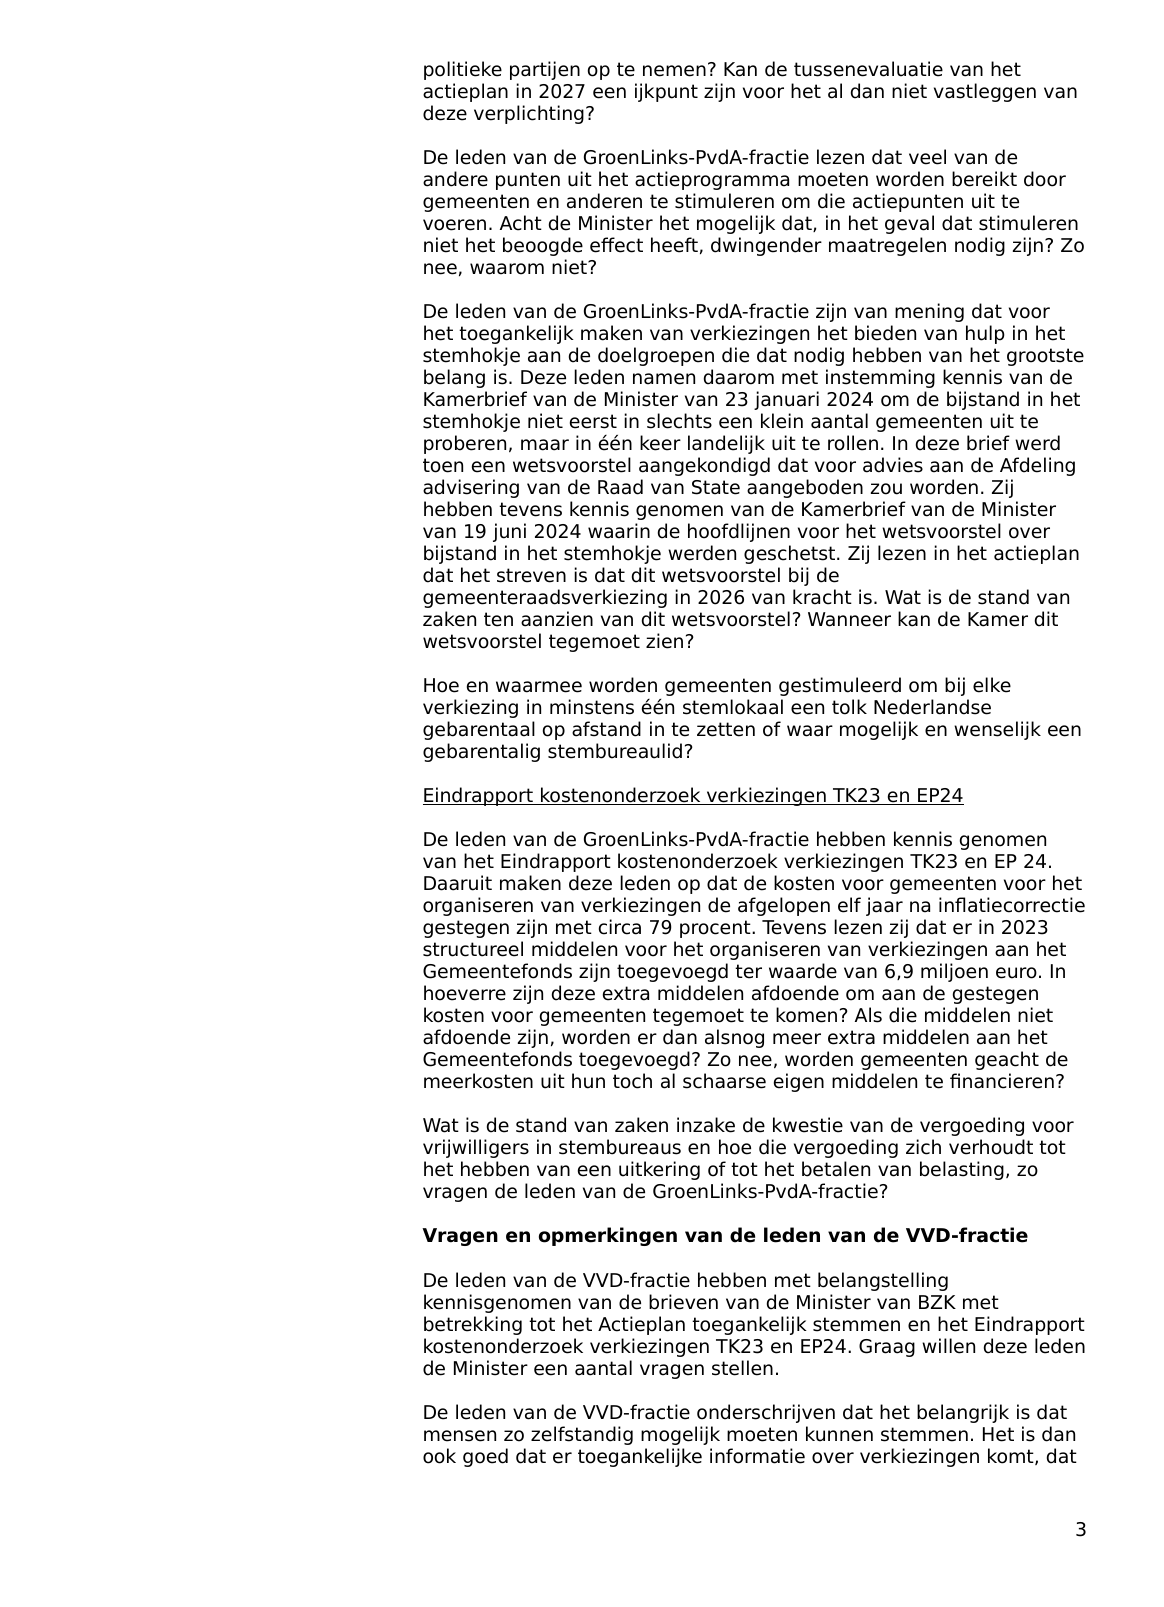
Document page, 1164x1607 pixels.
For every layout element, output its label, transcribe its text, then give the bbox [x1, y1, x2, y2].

text De leden van de VVD-fractie onderschrijven dat het belangrijk is dat mensen zo zelfstandig mogelijk moeten kunnen stemmen. Het is dan ook goed dat er toegankelijke informatie over verkiezingen komt, dat [422, 1402, 1087, 1468]
text De leden van de GroenLinks-PvdA-fractie zijn van mening dat voor het toegankelijk maken van verkiezingen het bieden van hulp in het stemhokje aan de doelgroepen die dat nodig hebben van het grootste belang is. Deze leden namen daarom met instemming kennis van de Kamerbrief van de Minister van 23 januari 2024 om de bijstand in het stemhokje niet eerst in slechts een klein aantal gemeenten uit te proberen, maar in één keer landelijk uit te rollen. In deze brief werd toen een wetsvoorstel aangekondigd dat voor advies aan de Afdeling advisering van de Raad van State aangeboden zou worden. Zij hebben tevens kennis genomen van de Kamerbrief van de Minister van 19 juni 2024 waarin de hoofdlijnen voor het wetsvoorstel over bijstand in het stemhokje werden geschetst. Zij lezen in het actieplan dat het streven is dat dit wetsvoorstel bij de gemeenteraadsverkiezing in 2026 van kracht is. Wat is de stand van zaken ten aanzien van dit wetsvoorstel? Wanneer kan de Kamer dit wetsvoorstel tegemoet zien? [422, 301, 1087, 653]
text Wat is de stand van zaken inzake de kwestie van de vergoeding voor vrijwilligers in stembureaus en hoe die vergoeding zich verhoudt tot het hebben van een uitkering of tot het betalen van belasting, zo vragen de leden van de GroenLinks-PvdA-fractie? [422, 1115, 1087, 1203]
subtitle Eindrapport kostenonderzoek verkiezingen TK23 en EP24 [422, 785, 1087, 807]
text De leden van de VVD-fractie hebben met belangstelling kennisgenomen van de brieven van de Minister van BZK met betrekking tot het Actieplan toegankelijk stemmen en het Eindrapport kostenonderzoek verkiezingen TK23 en EP24. Graag willen deze leden de Minister een aantal vragen stellen. [422, 1269, 1087, 1379]
text politieke partijen op te nemen? Kan de tussenevaluatie van het actieplan in 2027 een ijkpunt zijn voor het al dan niet vastleggen van deze verplichting? [422, 59, 1087, 125]
subtitle Vragen en opmerkingen van de leden van de VVD-fractie [422, 1225, 1087, 1247]
text De leden van de GroenLinks-PvdA-fractie lezen dat veel van de andere punten uit het actieprogramma moeten worden bereikt door gemeenten en anderen te stimuleren om die actiepunten uit te voeren. Acht de Minister het mogelijk dat, in het geval dat stimuleren niet het beoogde effect heeft, dwingender maatregelen nodig zijn? Zo nee, waarom niet? [422, 147, 1087, 279]
text Hoe en waarmee worden gemeenten gestimuleerd om bij elke verkiezing in minstens één stemlokaal een tolk Nederlandse gebarentaal op afstand in te zetten of waar mogelijk en wenselijk een gebarentalig stembureaulid? [422, 675, 1087, 763]
text De leden van de GroenLinks-PvdA-fractie hebben kennis genomen van het Eindrapport kostenonderzoek verkiezingen TK23 en EP 24. Daaruit maken deze leden op dat de kosten voor gemeenten voor het organiseren van verkiezingen de afgelopen elf jaar na inflatiecorrectie gestegen zijn met circa 79 procent. Tevens lezen zij dat er in 2023 structureel middelen voor het organiseren van verkiezingen aan het Gemeentefonds zijn toegevoegd ter waarde van 6,9 miljoen euro. In hoeverre zijn deze extra middelen afdoende om aan de gestegen kosten voor gemeenten tegemoet te komen? Als die middelen niet afdoende zijn, worden er dan alsnog meer extra middelen aan het Gemeentefonds toegevoegd? Zo nee, worden gemeenten geacht de meerkosten uit hun toch al schaarse eigen middelen te financieren? [422, 829, 1087, 1093]
